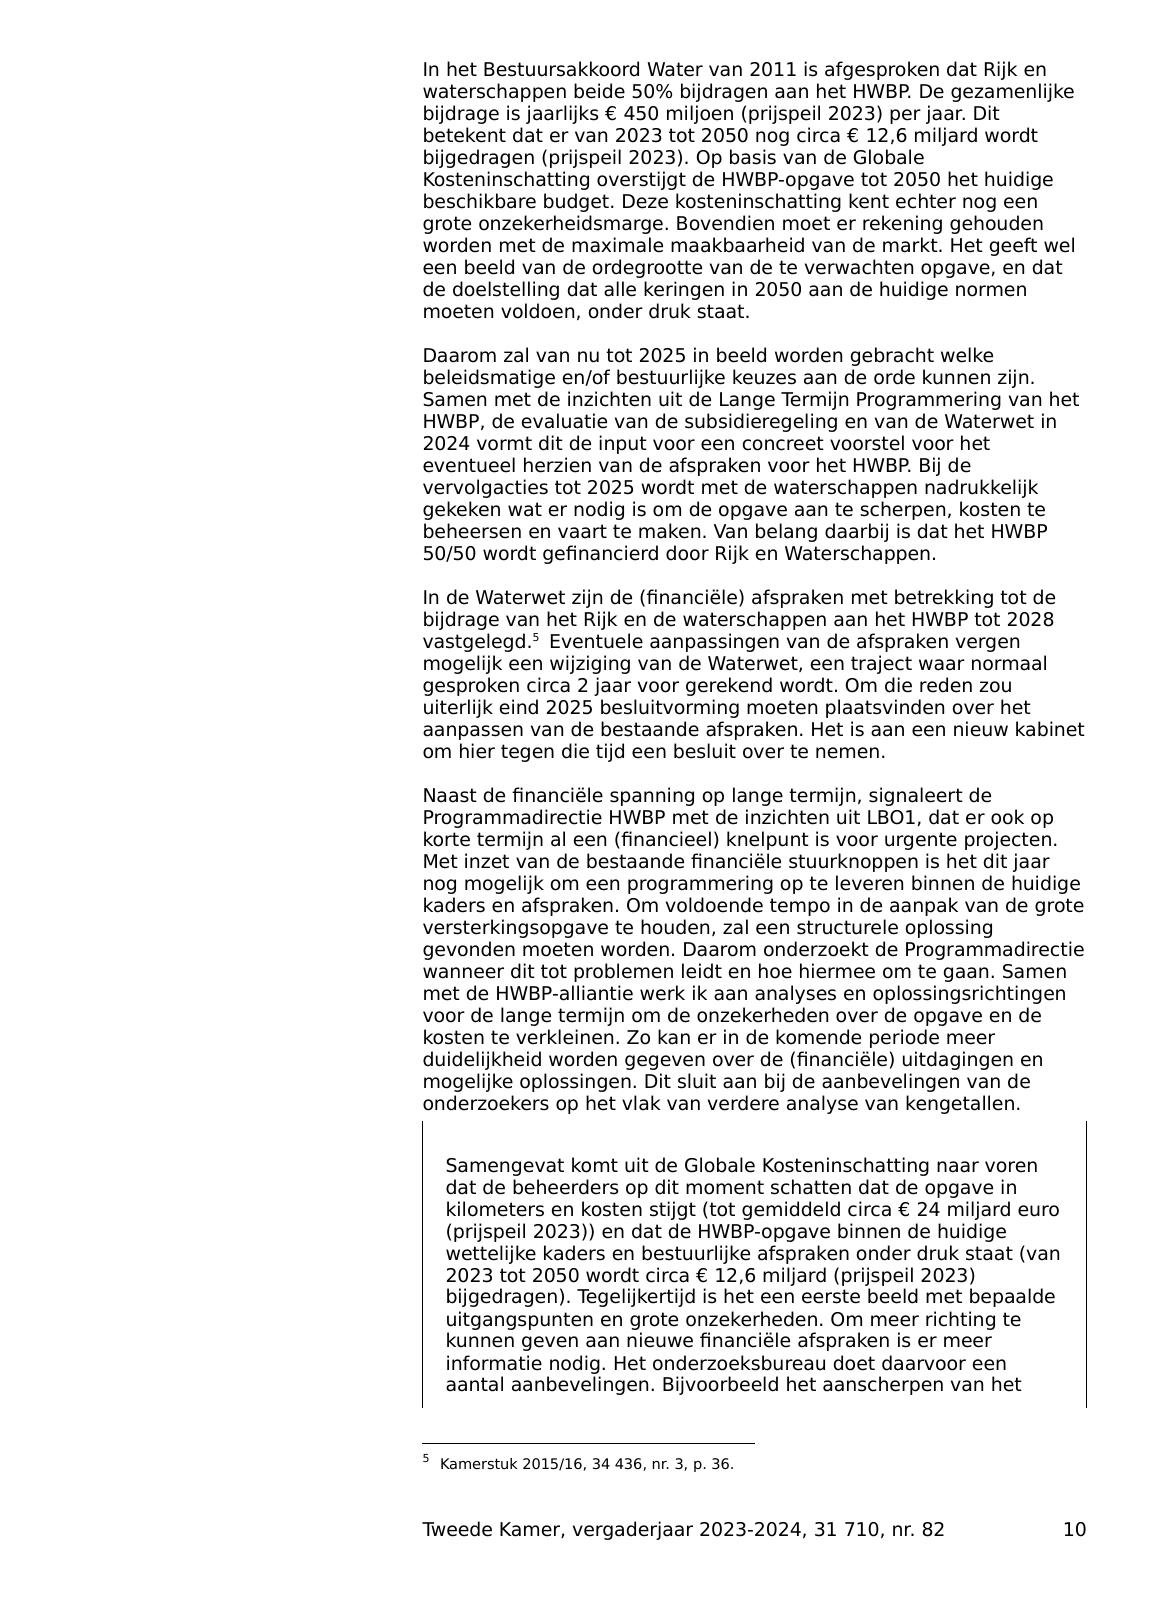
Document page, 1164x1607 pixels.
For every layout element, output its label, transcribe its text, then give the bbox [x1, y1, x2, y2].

text Kamerstuk 2015/16, 34 436, nr. 3, p. 36. [422, 1452, 1087, 1474]
text Naast de financiële spanning op lange termijn, signaleert de Programmadirectie HWBP met de inzichten uit LBO1, dat er ook op korte termijn al een (financieel) knelpunt is voor urgente projecten. Met inzet van de bestaande financiële stuurknoppen is het dit jaar nog mogelijk om een programmering op te leveren binnen de huidige kaders en afspraken. Om voldoende tempo in de aanpak van de grote versterkingsopgave te houden, zal een structurele oplossing gevonden moeten worden. Daarom onderzoekt de Programmadirectie wanneer dit tot problemen leidt en hoe hiermee om te gaan. Samen met de HWBP-alliantie werk ik aan analyses en oplossingsrichtingen voor de lange termijn om de onzekerheden over de opgave en de kosten te verkleinen. Zo kan er in de komende periode meer duidelijkheid worden gegeven over de (financiële) uitdagingen en mogelijke oplossingen. Dit sluit aan bij de aanbevelingen van de onderzoekers op het vlak van verdere analyse van kengetallen. [422, 785, 1087, 1115]
text In de Waterwet zijn de (financiële) afspraken met betrekking tot de bijdrage van het Rijk en de waterschappen aan het HWBP tot 2028 vastgelegd. Eventuele aanpassingen van de afspraken vergen mogelijk een wijziging van de Waterwet, een traject waar normaal gesproken circa 2 jaar voor gerekend wordt. Om die reden zou uiterlijk eind 2025 besluitvorming moeten plaatsvinden over het aanpassen van de bestaande afspraken. Het is aan een nieuw kabinet om hier tegen die tijd een besluit over te nemen. [422, 587, 1087, 763]
table_header Samengevat komt uit de Globale Kosteninschatting naar voren dat de beheerders op dit moment schatten dat de opgave in kilometers en kosten stijgt (tot gemiddeld circa € 24 miljard euro (prijspeil 2023)) en dat de HWBP-opgave binnen de huidige wettelijke kaders en bestuurlijke afspraken onder druk staat (van 2023 tot 2050 wordt circa € 12,6 miljard (prijspeil 2023) bijgedragen). Tegelijkertijd is het een eerste beeld met bepaalde uitgangspunten en grote onzekerheden. Om meer richting te kunnen geven aan nieuwe financiële afspraken is er meer informatie nodig. Het onderzoeksbureau doet daarvoor een aantal aanbevelingen. Bijvoorbeeld het aanscherpen van het [423, 1121, 1086, 1408]
text In het Bestuursakkoord Water van 2011 is afgesproken dat Rijk en waterschappen beide 50% bijdragen aan het HWBP. De gezamenlijke bijdrage is jaarlijks € 450 miljoen (prijspeil 2023) per jaar. Dit betekent dat er van 2023 tot 2050 nog circa € 12,6 miljard wordt bijgedragen (prijspeil 2023). Op basis van de Globale Kosteninschatting overstijgt de HWBP-opgave tot 2050 het huidige beschikbare budget. Deze kosteninschatting kent echter nog een grote onzekerheidsmarge. Bovendien moet er rekening gehouden worden met de maximale maakbaarheid van de markt. Het geeft wel een beeld van de ordegrootte van de te verwachten opgave, en dat de doelstelling dat alle keringen in 2050 aan de huidige normen moeten voldoen, onder druk staat. [422, 59, 1087, 323]
text Daarom zal van nu tot 2025 in beeld worden gebracht welke beleidsmatige en/of bestuurlijke keuzes aan de orde kunnen zijn. Samen met de inzichten uit de Lange Termijn Programmering van het HWBP, de evaluatie van de subsidieregeling en van de Waterwet in 2024 vormt dit de input voor een concreet voorstel voor het eventueel herzien van de afspraken voor het HWBP. Bij de vervolgacties tot 2025 wordt met de waterschappen nadrukkelijk gekeken wat er nodig is om de opgave aan te scherpen, kosten te beheersen en vaart te maken. Van belang daarbij is dat het HWBP 50/50 wordt gefinancierd door Rijk en Waterschappen. [422, 345, 1087, 565]
